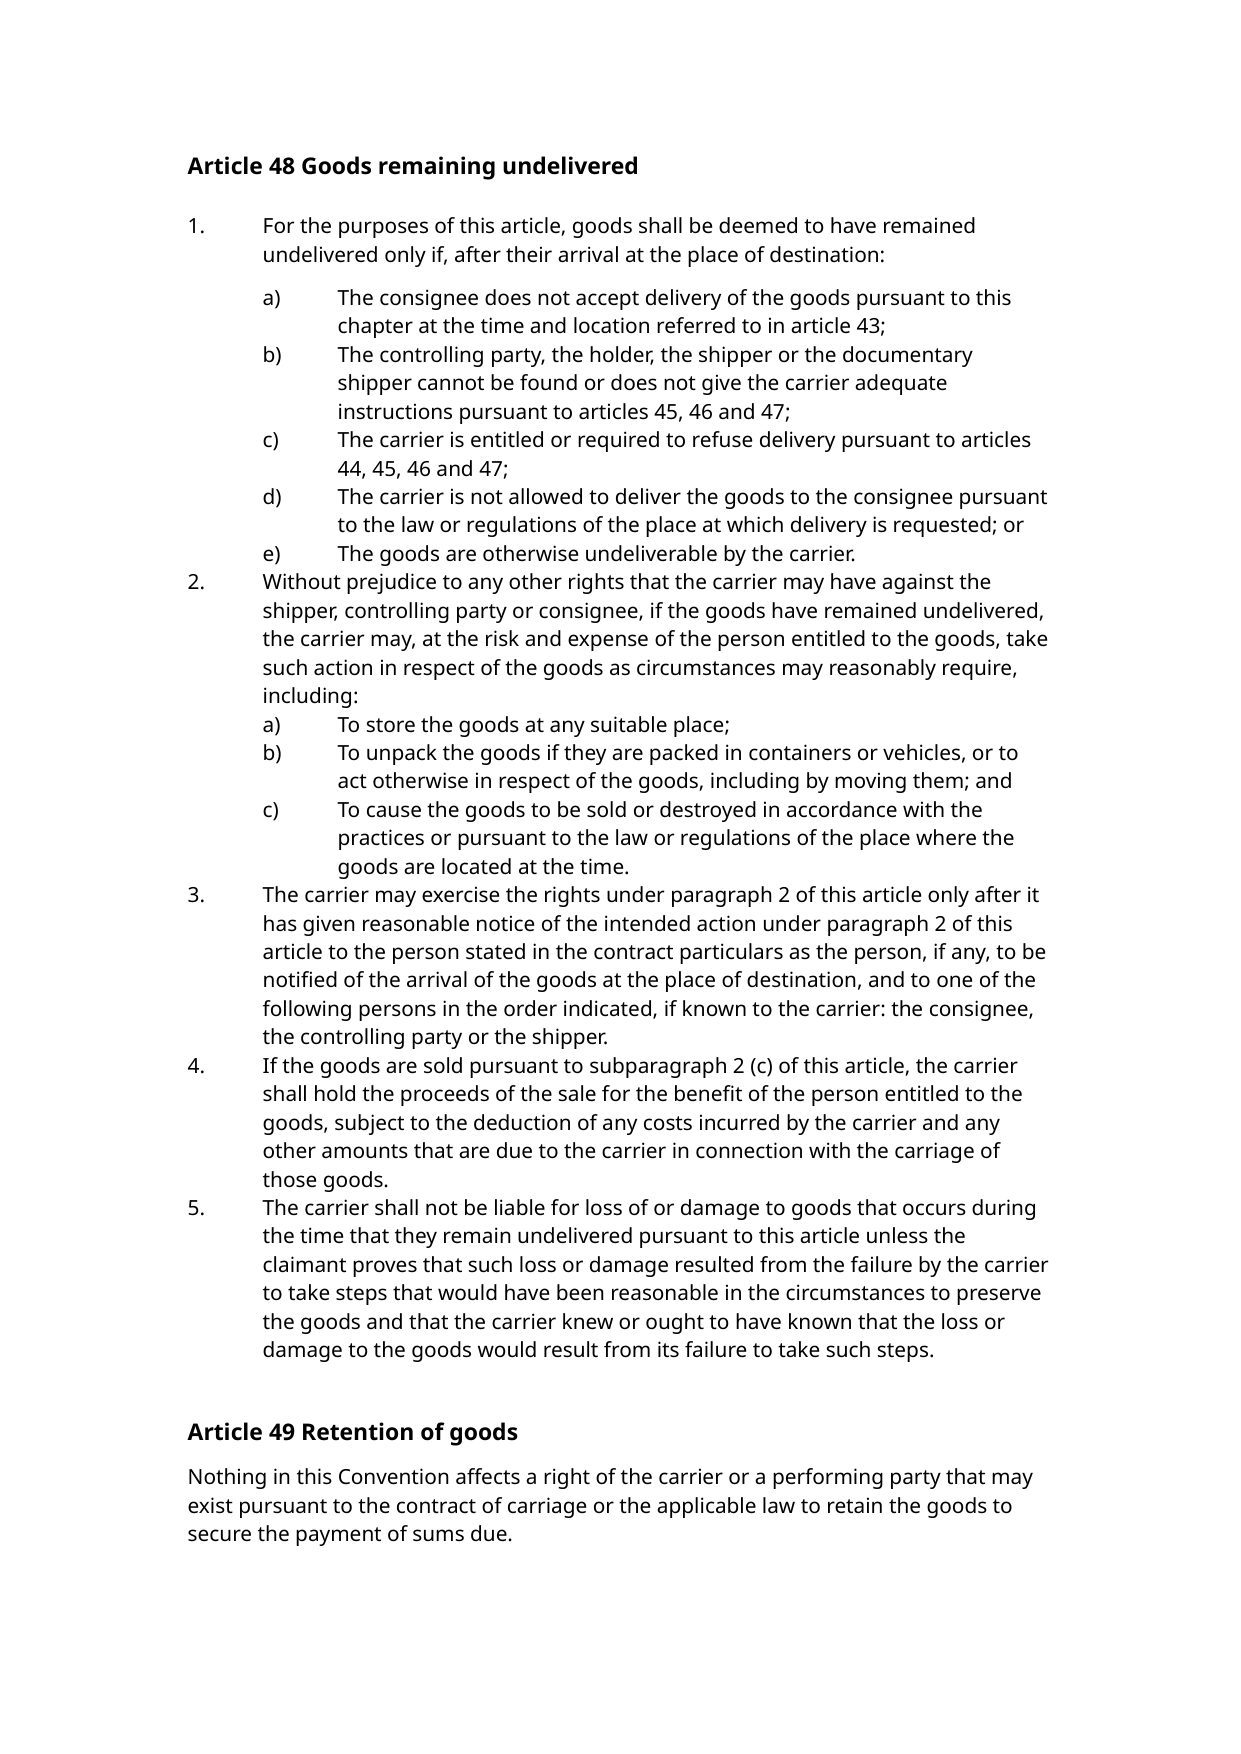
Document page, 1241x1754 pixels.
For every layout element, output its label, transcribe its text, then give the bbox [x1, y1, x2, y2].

text Nothing in this Convention affects a right of the carrier or a performing party that may exist pursuant to the contract of carriage or the applicable law to retain the goods to secure the payment of sums due. [187, 1462, 1053, 1548]
list The carrier shall not be liable for loss of or damage to goods that occurs during the time that they remain undelivered pursuant to this article unless the claimant proves that such loss or damage resulted from the failure by the carrier to take steps that would have been reasonable in the circumstances to preserve the goods and that the carrier knew or ought to have known that the loss or damage to the goods would result from its failure to take such steps. [187, 1193, 1053, 1364]
list The carrier is not allowed to deliver the goods to the consignee pursuant to the law or regulations of the place at which delivery is requested; or [262, 482, 1053, 539]
list The carrier is entitled or required to refuse delivery pursuant to articles 44, 45, 46 and 47; [262, 425, 1053, 482]
list To unpack the goods if they are packed in containers or vehicles, or to act otherwise in respect of the goods, including by moving them; and [262, 738, 1053, 795]
subtitle Article 49 Retention of goods [187, 1416, 1053, 1447]
list The consignee does not accept delivery of the goods pursuant to this chapter at the time and location referred to in article 43; [262, 283, 1053, 340]
subtitle Article 48 Goods remaining undelivered [187, 150, 1053, 181]
list To store the goods at any suitable place; [262, 710, 1053, 738]
list The goods are otherwise undeliverable by the carrier. [262, 539, 1053, 567]
list The carrier may exercise the rights under paragraph 2 of this article only after it has given reasonable notice of the intended action under paragraph 2 of this article to the person stated in the contract particulars as the person, if any, to be notified of the arrival of the goods at the place of destination, and to one of the following persons in the order indicated, if known to the carrier: the consignee, the controlling party or the shipper. [187, 880, 1053, 1051]
list To cause the goods to be sold or destroyed in accordance with the practices or pursuant to the law or regulations of the place where the goods are located at the time. [262, 795, 1053, 880]
list For the purposes of this article, goods shall be deemed to have remained undelivered only if, after their arrival at the place of destination: [187, 211, 1053, 268]
list Without prejudice to any other rights that the carrier may have against the shipper, controlling party or consignee, if the goods have remained undelivered, the carrier may, at the risk and expense of the person entitled to the goods, take such action in respect of the goods as circumstances may reasonably require, including: [187, 567, 1053, 710]
list The controlling party, the holder, the shipper or the documentary shipper cannot be found or does not give the carrier adequate instructions pursuant to articles 45, 46 and 47; [262, 340, 1053, 425]
list If the goods are sold pursuant to subparagraph 2 (c) of this article, the carrier shall hold the proceeds of the sale for the benefit of the person entitled to the goods, subject to the deduction of any costs incurred by the carrier and any other amounts that are due to the carrier in connection with the carriage of those goods. [187, 1051, 1053, 1193]
